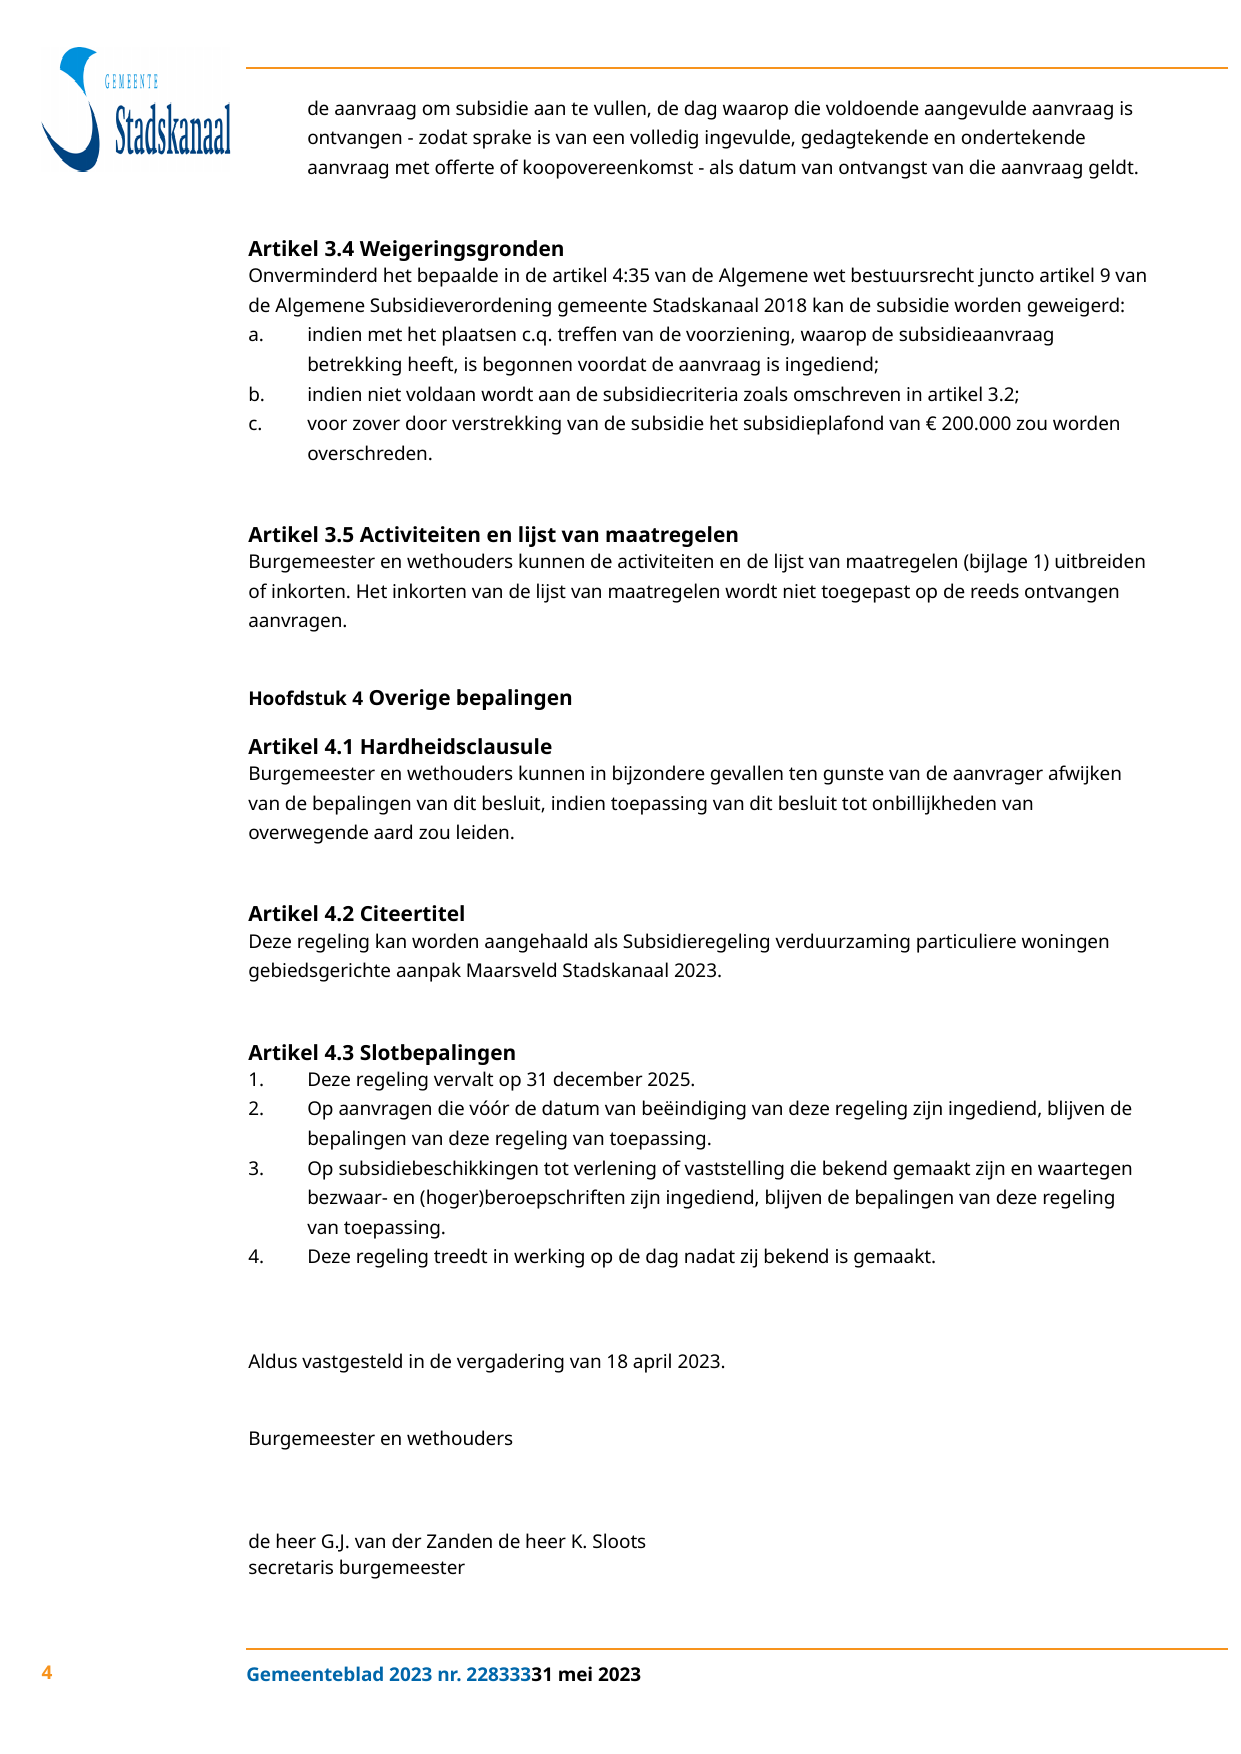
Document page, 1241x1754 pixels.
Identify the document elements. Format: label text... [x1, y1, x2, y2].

text Artikel 3.4 Weigeringsgronden [248, 234, 1152, 262]
picture [41, 47, 231, 172]
list indien met het plaatsen c.q. treffen van de voorziening, waarop de subsidieaanvraag betrekking heeft, is begonnen voordat de aanvraag is ingediend; [248, 322, 1152, 377]
list indien niet voldaan wordt aan de subsidiecriteria zoals omschreven in artikel 3.2; [248, 381, 1152, 406]
text Artikel 3.5 Activiteiten en lijst van maatregelen [248, 520, 1152, 548]
list Op subsidiebeschikkingen tot verlening of vaststelling die bekend gemaakt zijn en waartegen bezwaar- en (hoger)beroepschriften zijn ingediend, blijven de bepalingen van deze regeling van toepassing. [248, 1155, 1152, 1240]
text Artikel 4.3 Slotbepalingen [248, 1038, 1152, 1066]
list Deze regeling treedt in werking op de dag nadat zij bekend is gemaakt. [248, 1243, 1152, 1269]
list voor zover door verstrekking van de subsidie het subsidieplafond van € 200.000 zou worden overschreden. [248, 410, 1152, 466]
text Burgemeester en wethouders kunnen in bijzondere gevallen ten gunste van de aanvrager afwijken van de bepalingen van dit besluit, indien toepassing van dit besluit tot onbillijkheden van overwegende aard zou leiden. [248, 760, 1152, 845]
text Burgemeester en wethouders kunnen de activiteiten en de lijst van maatregelen (bijlage 1) uitbreiden of inkorten. Het inkorten van de lijst van maatregelen wordt niet toegepast op de reeds ontvangen aanvragen. [248, 548, 1152, 633]
text Aldus vastgesteld in de vergadering van 18 april 2023. [248, 1348, 1152, 1374]
text Onverminderd het bepaalde in de artikel 4:35 van de Algemene wet bestuursrecht juncto artikel 9 van de Algemene Subsidieverordening gemeente Stadskanaal 2018 kan de subsidie worden geweigerd: [248, 262, 1152, 318]
list de aanvraag om subsidie aan te vullen, de dag waarop die voldoende aangevulde aanvraag is ontvangen - zodat sprake is van een volledig ingevulde, gedagtekende en ondertekende aanvraag met offerte of koopovereenkomst - als datum van ontvangst van die aanvraag geldt. [248, 95, 1152, 180]
list Deze regeling vervalt op 31 december 2025. [248, 1066, 1152, 1092]
text Deze regeling kan worden aangehaald als Subsidieregeling verduurzaming particuliere woningen gebiedsgerichte aanpak Maarsveld Stadskanaal 2023. [248, 928, 1152, 983]
text Artikel 4.2 Citeertitel [248, 899, 1152, 928]
text Burgemeester en wethouders [248, 1426, 1152, 1451]
text secretaris burgemeester [248, 1554, 1152, 1580]
list Op aanvragen die vóór de datum van beëindiging van deze regeling zijn ingediend, blijven de bepalingen van deze regeling van toepassing. [248, 1096, 1152, 1151]
text Hoofdstuk 4 Overige bepalingen [248, 683, 1152, 711]
text Artikel 4.1 Hardheidsclausule [248, 732, 1152, 760]
text de heer G.J. van der Zanden de heer K. Sloots [248, 1528, 1152, 1554]
